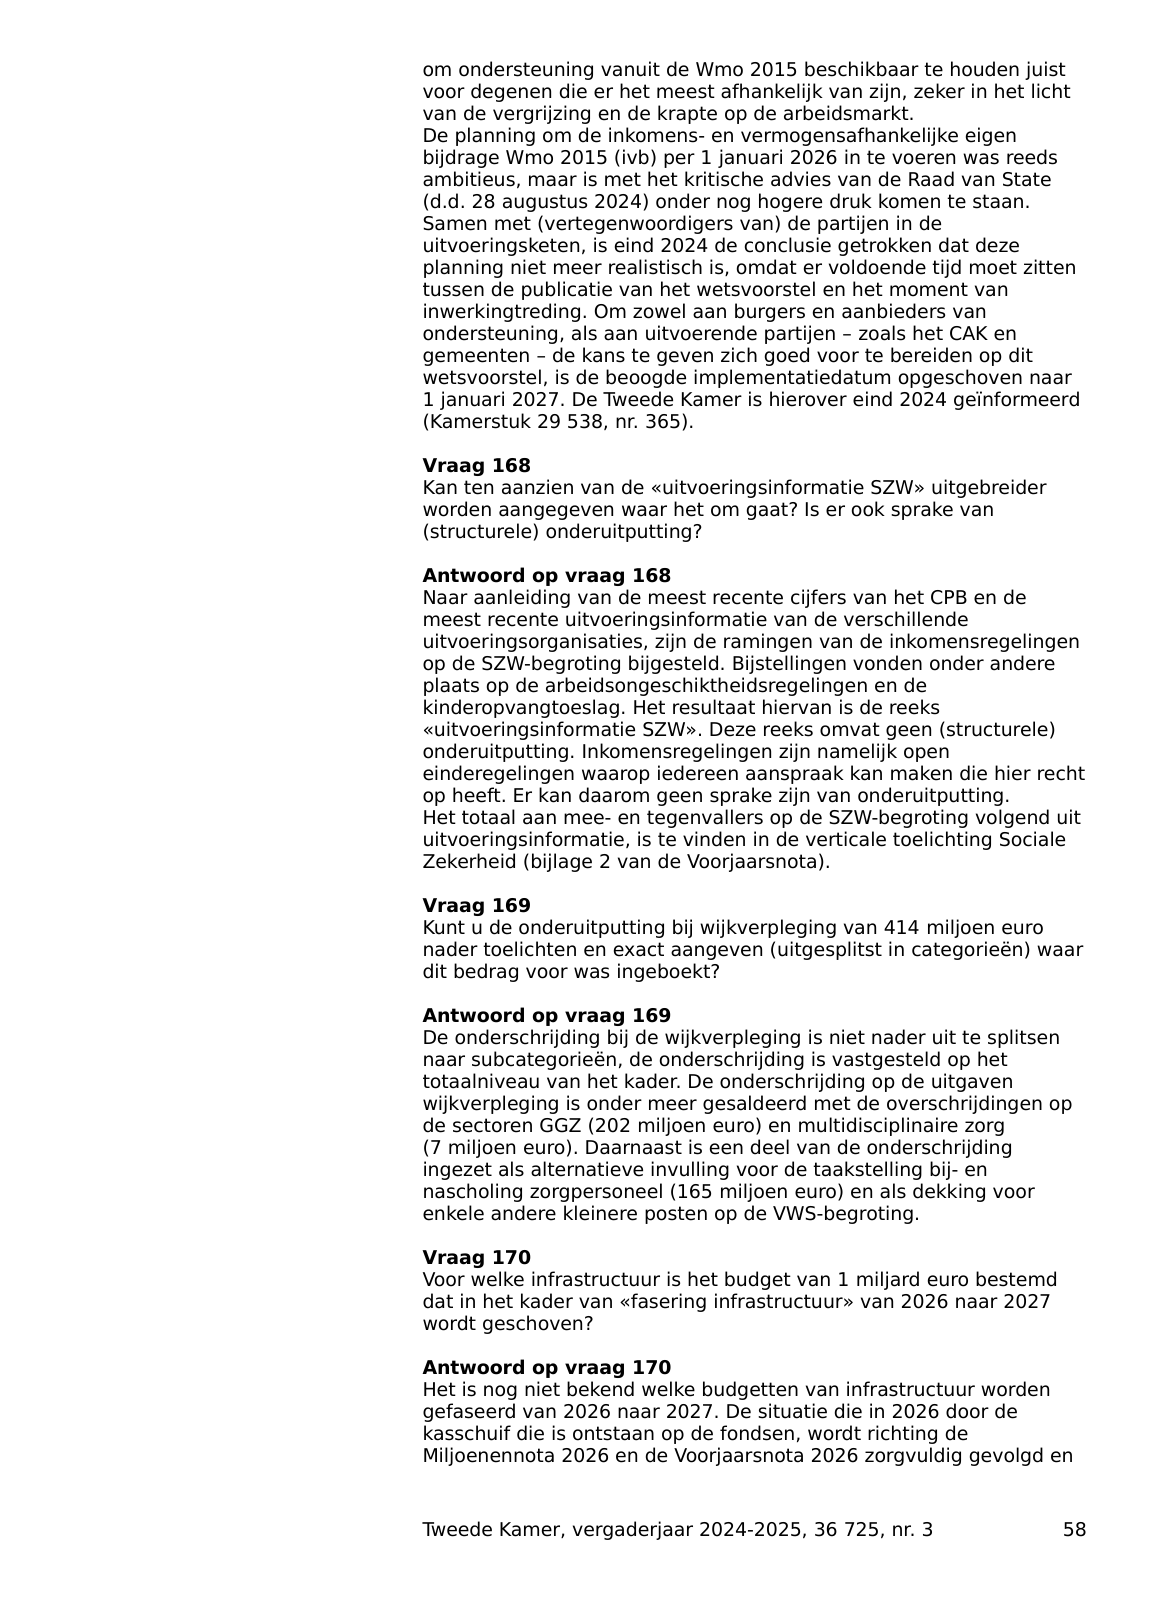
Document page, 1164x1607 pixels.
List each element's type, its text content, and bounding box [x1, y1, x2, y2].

text Kunt u de onderuitputting bij wijkverpleging van 414 miljoen euro nader toelichten en exact aangeven (uitgesplitst in categorieën) waar dit bedrag voor was ingeboekt? [422, 917, 1087, 983]
text De onderschrijding bij de wijkverpleging is niet nader uit te splitsen naar subcategorieën, de onderschrijding is vastgesteld op het totaalniveau van het kader. De onderschrijding op de uitgaven wijkverpleging is onder meer gesaldeerd met de overschrijdingen op de sectoren GGZ (202 miljoen euro) en multidisciplinaire zorg (7 miljoen euro). Daarnaast is een deel van de onderschrijding ingezet als alternatieve invulling voor de taakstelling bij- en nascholing zorgpersoneel (165 miljoen euro) en als dekking voor enkele andere kleinere posten op de VWS-begroting. [422, 1027, 1087, 1225]
text Vraag 169 [422, 895, 1087, 917]
text Het is nog niet bekend welke budgetten van infrastructuur worden gefaseerd van 2026 naar 2027. De situatie die in 2026 door de kasschuif die is ontstaan op de fondsen, wordt richting de Miljoenennota 2026 en de Voorjaarsnota 2026 zorgvuldig gevolgd en [422, 1379, 1087, 1467]
text Het totaal aan mee- en tegenvallers op de SZW-begroting volgend uit uitvoeringsinformatie, is te vinden in de verticale toelichting Sociale Zekerheid (bijlage 2 van de Voorjaarsnota). [422, 807, 1087, 873]
text Antwoord op vraag 168 [422, 565, 1087, 587]
text Voor welke infrastructuur is het budget van 1 miljard euro bestemd dat in het kader van «fasering infrastructuur» van 2026 naar 2027 wordt geschoven? [422, 1269, 1087, 1335]
text Naar aanleiding van de meest recente cijfers van het CPB en de meest recente uitvoeringsinformatie van de verschillende uitvoeringsorganisaties, zijn de ramingen van de inkomensregelingen op de SZW-begroting bijgesteld. Bijstellingen vonden onder andere plaats op de arbeidsongeschiktheidsregelingen en de kinderopvangtoeslag. Het resultaat hiervan is de reeks «uitvoeringsinformatie SZW». Deze reeks omvat geen (structurele) onderuitputting. Inkomensregelingen zijn namelijk open einderegelingen waarop iedereen aanspraak kan maken die hier recht op heeft. Er kan daarom geen sprake zijn van onderuitputting. [422, 587, 1087, 807]
text Vraag 168 [422, 455, 1087, 477]
text om ondersteuning vanuit de Wmo 2015 beschikbaar te houden juist voor degenen die er het meest afhankelijk van zijn, zeker in het licht van de vergrijzing en de krapte op de arbeidsmarkt. [422, 59, 1087, 125]
text De planning om de inkomens- en vermogensafhankelijke eigen bijdrage Wmo 2015 (ivb) per 1 januari 2026 in te voeren was reeds ambitieus, maar is met het kritische advies van de Raad van State (d.d. 28 augustus 2024) onder nog hogere druk komen te staan. Samen met (vertegenwoordigers van) de partijen in de uitvoeringsketen, is eind 2024 de conclusie getrokken dat deze planning niet meer realistisch is, omdat er voldoende tijd moet zitten tussen de publicatie van het wetsvoorstel en het moment van inwerkingtreding. Om zowel aan burgers en aanbieders van ondersteuning, als aan uitvoerende partijen – zoals het CAK en gemeenten – de kans te geven zich goed voor te bereiden op dit wetsvoorstel, is de beoogde implementatiedatum opgeschoven naar 1 januari 2027. De Tweede Kamer is hierover eind 2024 geïnformeerd (Kamerstuk 29 538, nr. 365). [422, 125, 1087, 433]
text Kan ten aanzien van de «uitvoeringsinformatie SZW» uitgebreider worden aangegeven waar het om gaat? Is er ook sprake van (structurele) onderuitputting? [422, 477, 1087, 543]
text Antwoord op vraag 169 [422, 1005, 1087, 1027]
text Antwoord op vraag 170 [422, 1357, 1087, 1379]
text Vraag 170 [422, 1247, 1087, 1269]
